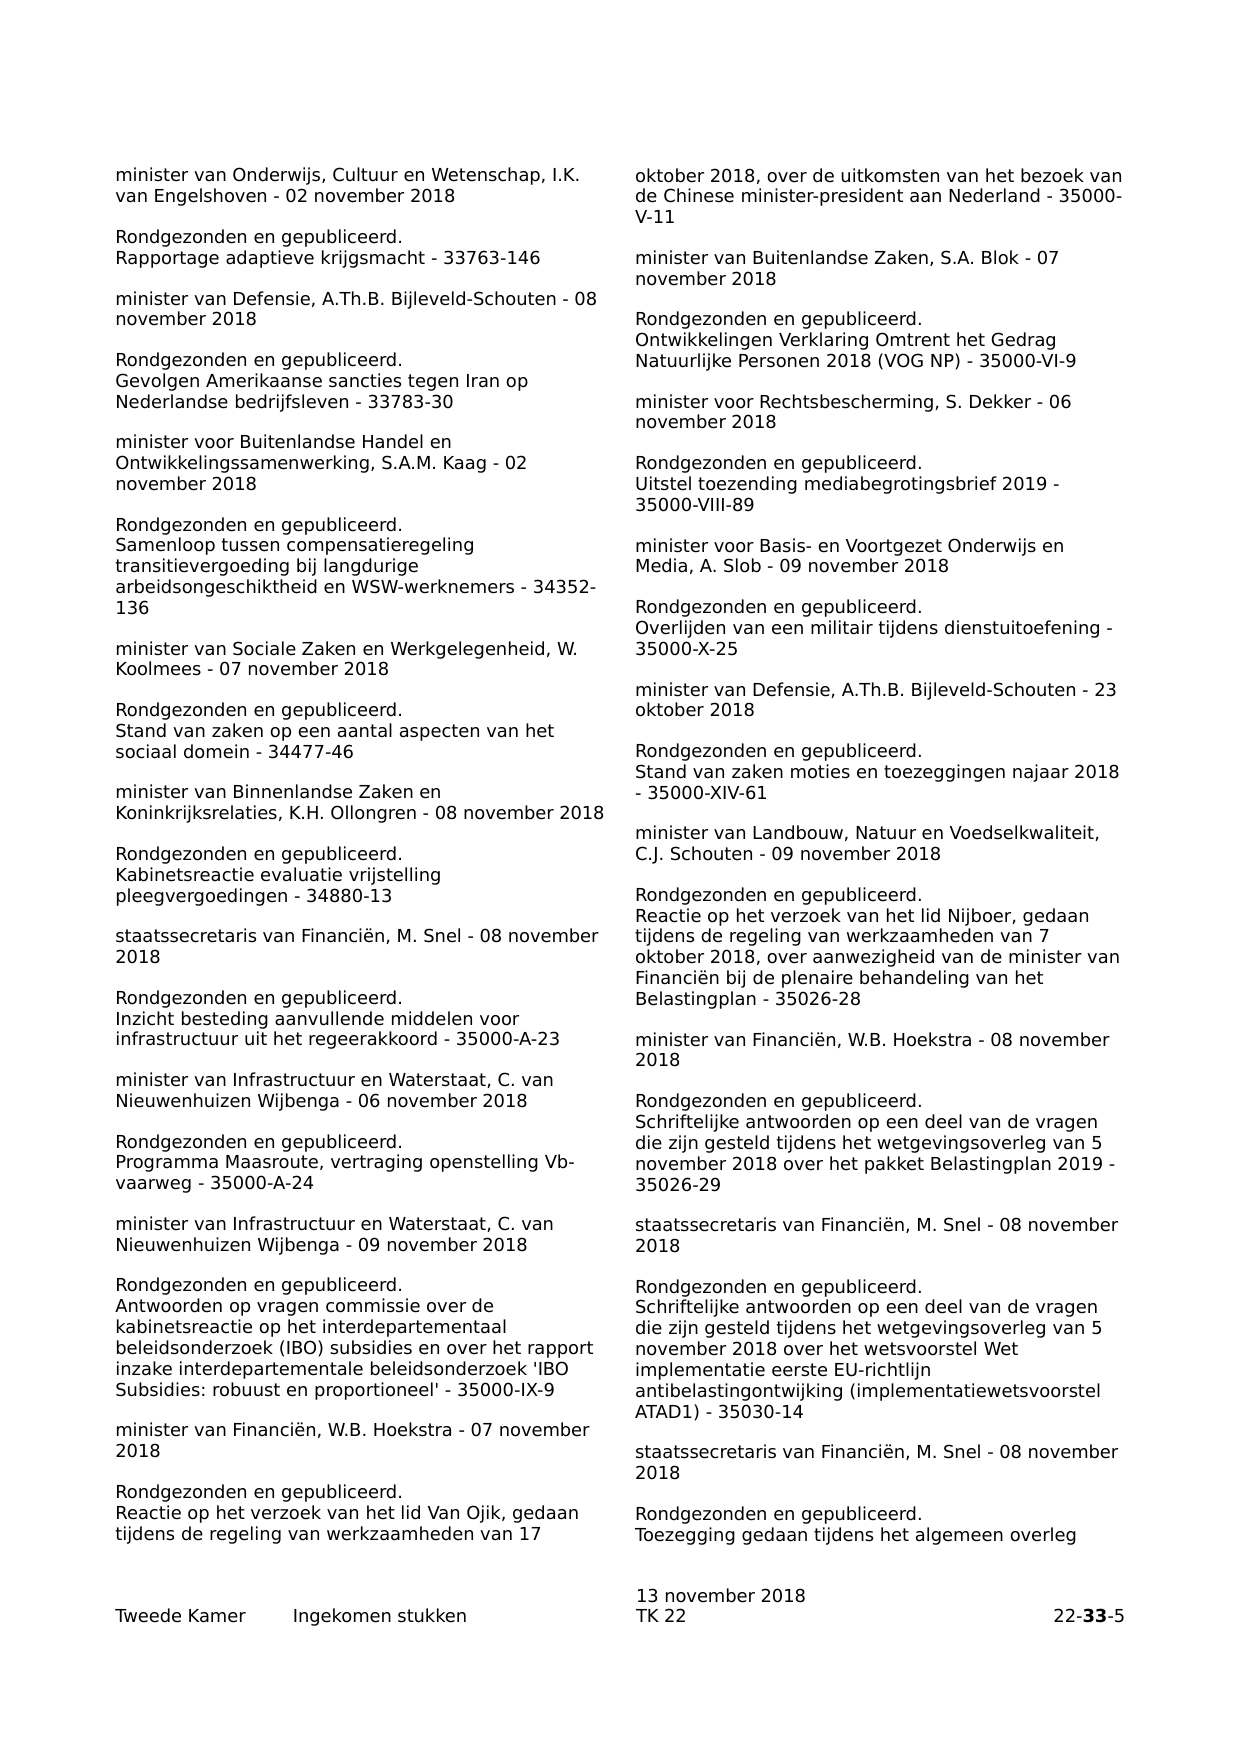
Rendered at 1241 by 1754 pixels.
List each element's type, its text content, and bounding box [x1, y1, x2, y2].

text minister van Defensie, A.Th.B. Bijleveld-Schouten - 08 november 2018 [115, 288, 605, 330]
text minister voor Buitenlandse Handel en Ontwikkelingssamenwerking, S.A.M. Kaag - 02 november 2018 [115, 432, 605, 494]
text Rondgezonden en gepubliceerd. [115, 350, 605, 371]
text minister van Defensie, A.Th.B. Bijleveld-Schouten - 23 oktober 2018 [635, 679, 1125, 721]
text Rondgezonden en gepubliceerd. [635, 885, 1125, 905]
text Rondgezonden en gepubliceerd. [115, 1131, 605, 1152]
text Stand van zaken op een aantal aspecten van het sociaal domein - 34477-46 [115, 721, 605, 762]
text minister voor Rechtsbescherming, S. Dekker - 06 november 2018 [635, 392, 1125, 433]
text Rondgezonden en gepubliceerd. [635, 453, 1125, 474]
text minister van Financiën, W.B. Hoekstra - 07 november 2018 [115, 1420, 605, 1462]
text Rondgezonden en gepubliceerd. [115, 1482, 605, 1502]
text Stand van zaken moties en toezeggingen najaar 2018 - 35000-XIV-61 [635, 762, 1125, 803]
text Rondgezonden en gepubliceerd. [635, 597, 1125, 618]
text Rondgezonden en gepubliceerd. [115, 1275, 605, 1296]
text Rondgezonden en gepubliceerd. [115, 514, 605, 535]
text Kabinetsreactie evaluatie vrijstelling pleegvergoedingen - 34880-13 [115, 864, 605, 906]
text minister van Onderwijs, Cultuur en Wetenschap, I.K. van Engelshoven - 02 november 2018 [115, 165, 605, 207]
text Toezegging gedaan tijdens het algemeen overleg [635, 1524, 1125, 1545]
text Rondgezonden en gepubliceerd. [635, 1277, 1125, 1297]
text Inzicht besteding aanvullende middelen voor infrastructuur uit het regeerakkoord - 35000-A-23 [115, 1008, 605, 1050]
text Programma Maasroute, vertraging openstelling Vb-vaarweg - 35000-A-24 [115, 1152, 605, 1194]
text Rondgezonden en gepubliceerd. [635, 741, 1125, 762]
text Rondgezonden en gepubliceerd. [635, 1091, 1125, 1112]
text Reactie op het verzoek van het lid Nijboer, gedaan tijdens de regeling van werkzaamheden van 7 oktober 2018, over aanwezigheid van de minister van Financiën bij de plenaire behandeling van het Belastingplan - 35026-28 [635, 905, 1125, 1009]
text minister van Landbouw, Natuur en Voedselkwaliteit, C.J. Schouten - 09 november 2018 [635, 823, 1125, 865]
text Rondgezonden en gepubliceerd. [635, 1504, 1125, 1524]
text minister voor Basis- en Voortgezet Onderwijs en Media, A. Slob - 09 november 2018 [635, 536, 1125, 577]
text Rondgezonden en gepubliceerd. [635, 309, 1125, 330]
text Schriftelijke antwoorden op een deel van de vragen die zijn gesteld tijdens het wetgevingsoverleg van 5 november 2018 over het pakket Belastingplan 2019 - 35026-29 [635, 1112, 1125, 1195]
text Rondgezonden en gepubliceerd. [115, 700, 605, 721]
text minister van Binnenlandse Zaken en Koninkrijksrelaties, K.H. Ollongren - 08 november 2018 [115, 782, 605, 824]
text Rondgezonden en gepubliceerd. [115, 844, 605, 864]
text minister van Financiën, W.B. Hoekstra - 08 november 2018 [635, 1029, 1125, 1071]
text Ontwikkelingen Verklaring Omtrent het Gedrag Natuurlijke Personen 2018 (VOG NP) - 35000-VI-9 [635, 330, 1125, 372]
text Overlijden van een militair tijdens dienstuitoefening - 35000-X-25 [635, 618, 1125, 659]
text Uitstel toezending mediabegrotingsbrief 2019 - 35000-VIII-89 [635, 474, 1125, 516]
text minister van Infrastructuur en Waterstaat, C. van Nieuwenhuizen Wijbenga - 09 november 2018 [115, 1214, 605, 1255]
text minister van Infrastructuur en Waterstaat, C. van Nieuwenhuizen Wijbenga - 06 november 2018 [115, 1070, 605, 1111]
text staatssecretaris van Financiën, M. Snel - 08 november 2018 [635, 1215, 1125, 1257]
text Reactie op het verzoek van het lid Van Ojik, gedaan tijdens de regeling van werkzaamheden van 17 [115, 1502, 605, 1544]
text minister van Buitenlandse Zaken, S.A. Blok - 07 november 2018 [635, 248, 1125, 289]
text staatssecretaris van Financiën, M. Snel - 08 november 2018 [115, 926, 605, 968]
text Antwoorden op vragen commissie over de kabinetsreactie op het interdepartementaal beleidsonderzoek (IBO) subsidies en over het rapport inzake interdepartementale beleidsonderzoek 'IBO Subsidies: robuust en proportioneel' - 35000-IX-9 [115, 1296, 605, 1400]
text Schriftelijke antwoorden op een deel van de vragen die zijn gesteld tijdens het wetgevingsoverleg van 5 november 2018 over het wetsvoorstel Wet implementatie eerste EU-richtlijn antibelastingontwijking (implementatiewetsvoorstel ATAD1) - 35030-14 [635, 1297, 1125, 1422]
text Gevolgen Amerikaanse sancties tegen Iran op Nederlandse bedrijfsleven - 33783-30 [115, 371, 605, 412]
text Rondgezonden en gepubliceerd. [115, 988, 605, 1008]
text Rondgezonden en gepubliceerd. [115, 227, 605, 247]
text Samenloop tussen compensatieregeling transitievergoeding bij langdurige arbeidsongeschiktheid en WSW-werknemers - 34352-136 [115, 535, 605, 618]
text oktober 2018, over de uitkomsten van het bezoek van de Chinese minister-president aan Nederland - 35000-V-11 [635, 165, 1125, 228]
text staatssecretaris van Financiën, M. Snel - 08 november 2018 [635, 1442, 1125, 1484]
text Rapportage adaptieve krijgsmacht - 33763-146 [115, 247, 605, 268]
text minister van Sociale Zaken en Werkgelegenheid, W. Koolmees - 07 november 2018 [115, 638, 605, 680]
